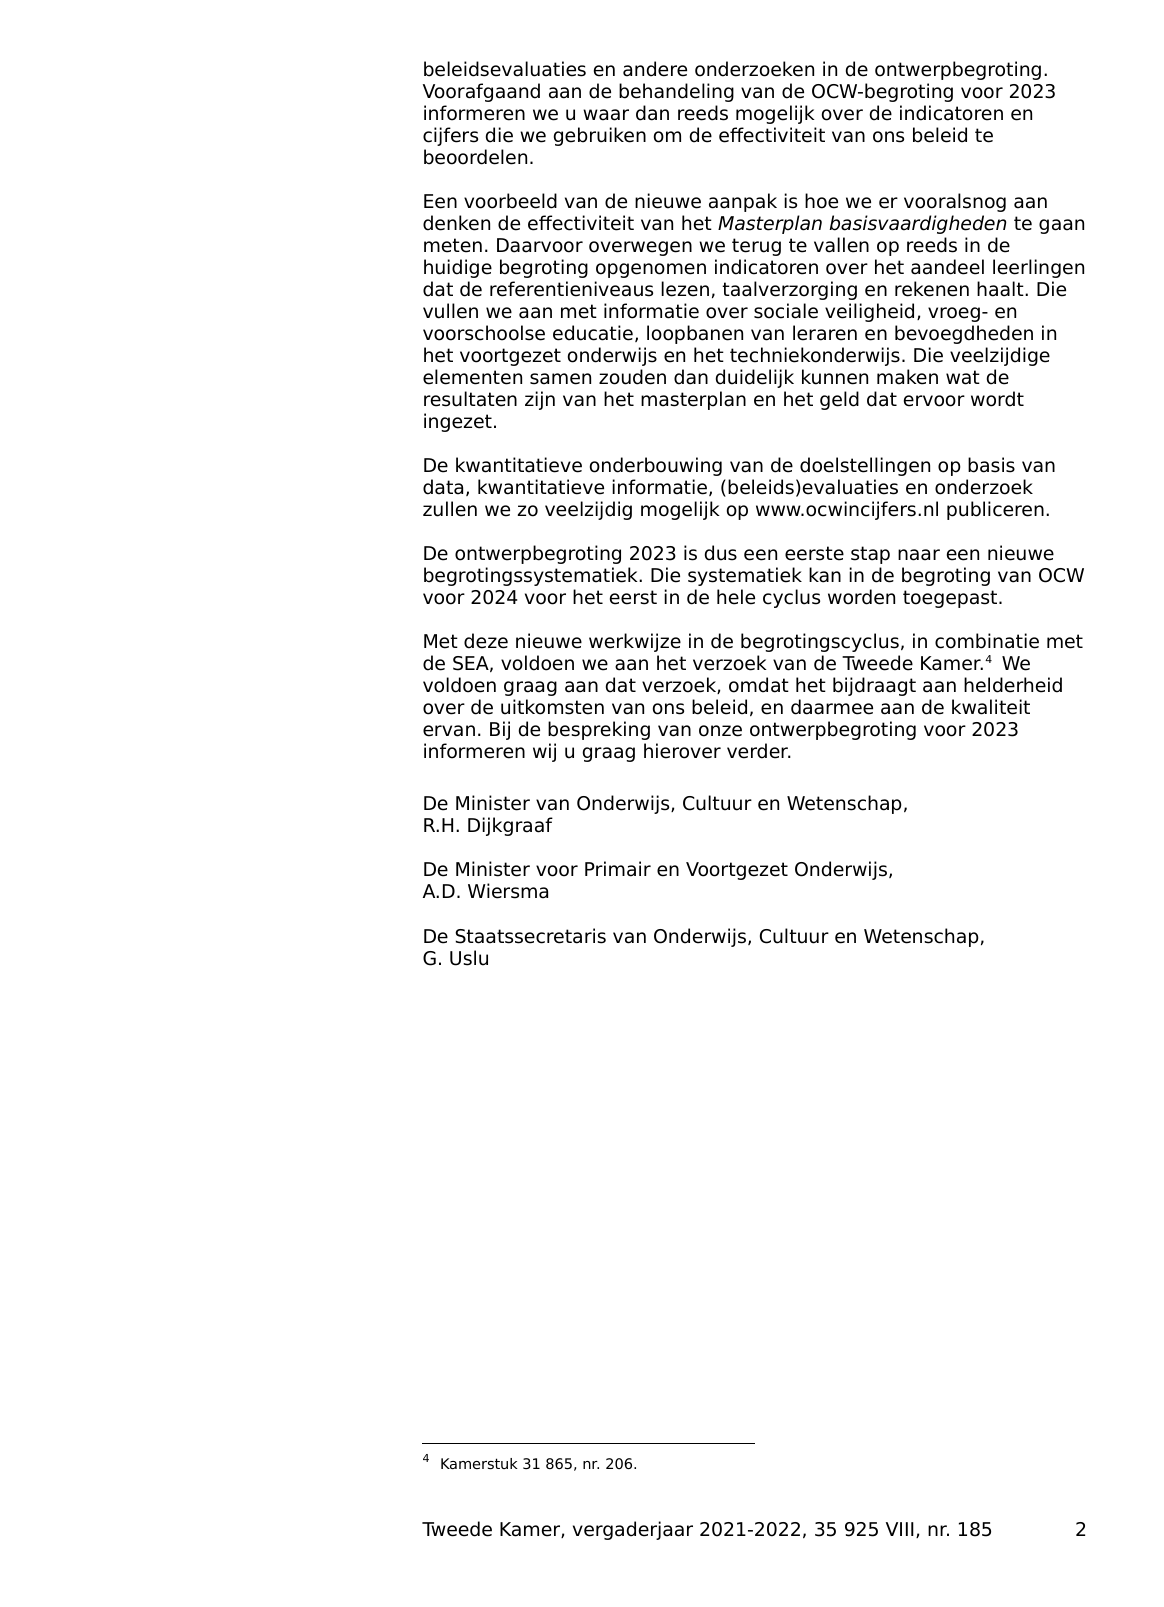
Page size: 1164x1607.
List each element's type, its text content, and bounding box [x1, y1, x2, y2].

text Met deze nieuwe werkwijze in de begrotingscyclus, in combinatie met de SEA, voldoen we aan het verzoek van de Tweede Kamer. We voldoen graag aan dat verzoek, omdat het bijdraagt aan helderheid over de uitkomsten van ons beleid, en daarmee aan de kwaliteit ervan. Bij de bespreking van onze ontwerpbegroting voor 2023 informeren wij u graag hierover verder. [422, 631, 1087, 763]
text beleidsevaluaties en andere onderzoeken in de ontwerpbegroting. Voorafgaand aan de behandeling van de OCW-begroting voor 2023 informeren we u waar dan reeds mogelijk over de indicatoren en cijfers die we gebruiken om de effectiviteit van ons beleid te beoordelen. [422, 59, 1087, 169]
text De Staatssecretaris van Onderwijs, Cultuur en Wetenschap, G. Uslu [422, 926, 1087, 969]
text De Minister voor Primair en Voortgezet Onderwijs, A.D. Wiersma [422, 859, 1087, 903]
text De kwantitatieve onderbouwing van de doelstellingen op basis van data, kwantitatieve informatie, (beleids)evaluaties en onderzoek zullen we zo veelzijdig mogelijk op www.ocwincijfers.nl publiceren. [422, 455, 1087, 521]
text Kamerstuk 31 865, nr. 206. [422, 1452, 1087, 1474]
text Een voorbeeld van de nieuwe aanpak is hoe we er vooralsnog aan denken de effectiviteit van het Masterplan basisvaardigheden te gaan meten. Daarvoor overwegen we terug te vallen op reeds in de huidige begroting opgenomen indicatoren over het aandeel leerlingen dat de referentieniveaus lezen, taalverzorging en rekenen haalt. Die vullen we aan met informatie over sociale veiligheid, vroeg- en voorschoolse educatie, loopbanen van leraren en bevoegdheden in het voortgezet onderwijs en het techniekonderwijs. Die veelzijdige elementen samen zouden dan duidelijk kunnen maken wat de resultaten zijn van het masterplan en het geld dat ervoor wordt ingezet. [422, 191, 1087, 433]
text De Minister van Onderwijs, Cultuur en Wetenschap, R.H. Dijkgraaf [422, 793, 1087, 837]
text De ontwerpbegroting 2023 is dus een eerste stap naar een nieuwe begrotingssystematiek. Die systematiek kan in de begroting van OCW voor 2024 voor het eerst in de hele cyclus worden toegepast. [422, 543, 1087, 609]
